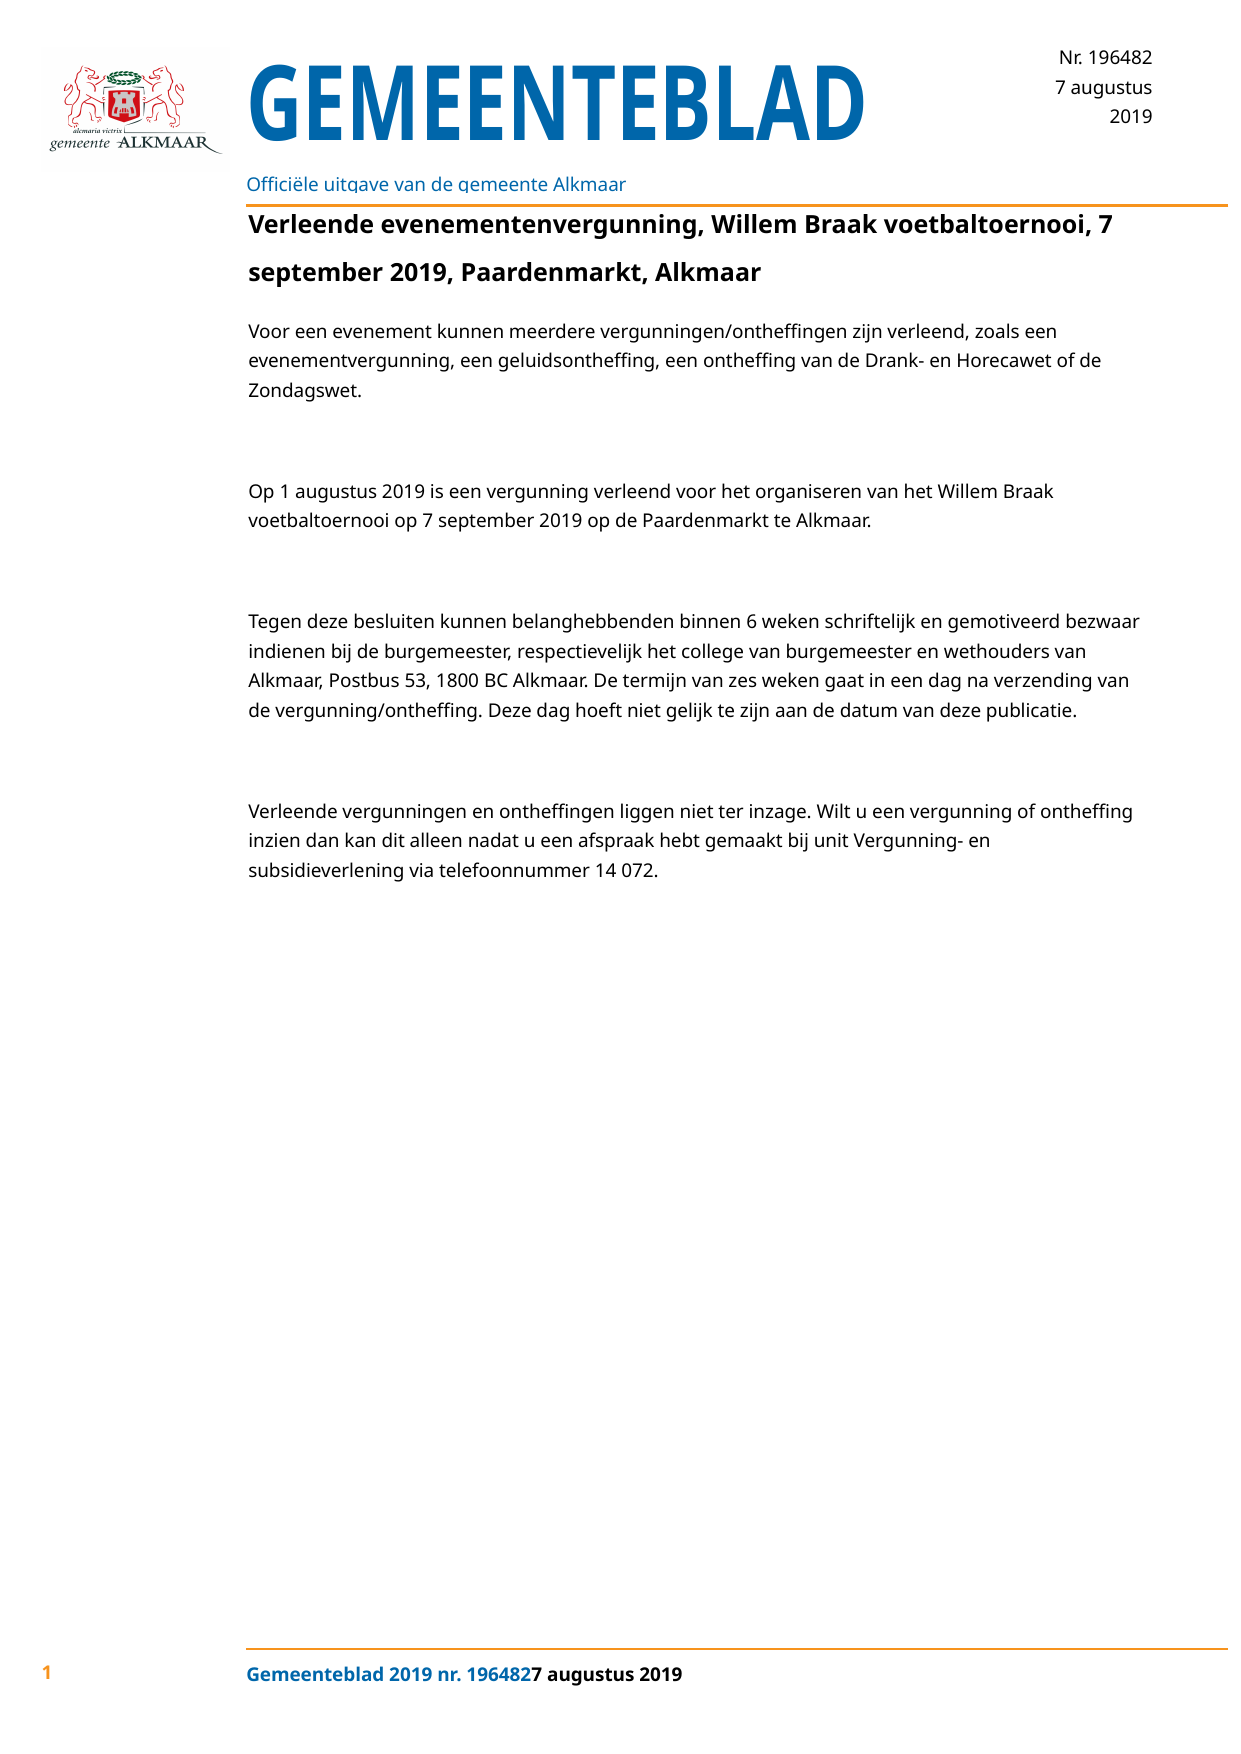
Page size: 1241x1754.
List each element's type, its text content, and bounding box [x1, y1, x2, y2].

text Verleende vergunningen en ontheffingen liggen niet ter inzage. Wilt u een vergunning of ontheffing inzien dan kan dit alleen nadat u een afspraak hebt gemaakt bij unit Vergunning- en subsidieverlening via telefoonnummer 14 072. [248, 798, 1152, 883]
picture [41, 47, 231, 172]
text Voor een evenement kunnen meerdere vergunningen/ontheffingen zijn verleend, zoals een evenementvergunning, een geluidsontheffing, een ontheffing van de Drank- en Horecawet of de Zondagswet. [248, 318, 1152, 403]
text Verleende evenementenvergunning, Willem Braak voetbaltoernooi, 7 september 2019, Paardenmarkt, Alkmaar [248, 207, 1152, 288]
text Tegen deze besluiten kunnen belanghebbenden binnen 6 weken schriftelijk en gemotiveerd bezwaar indienen bij de burgemeester, respectievelijk het college van burgemeester en wethouders van Alkmaar, Postbus 53, 1800 BC Alkmaar. De termijn van zes weken gaat in een dag na verzending van de vergunning/ontheffing. Deze dag hoeft niet gelijk te zijn aan de datum van deze publicatie. [248, 608, 1152, 723]
text Op 1 augustus 2019 is een vergunning verleend voor het organiseren van het Willem Braak voetbaltoernooi op 7 september 2019 op de Paardenmarkt te Alkmaar. [248, 478, 1152, 533]
